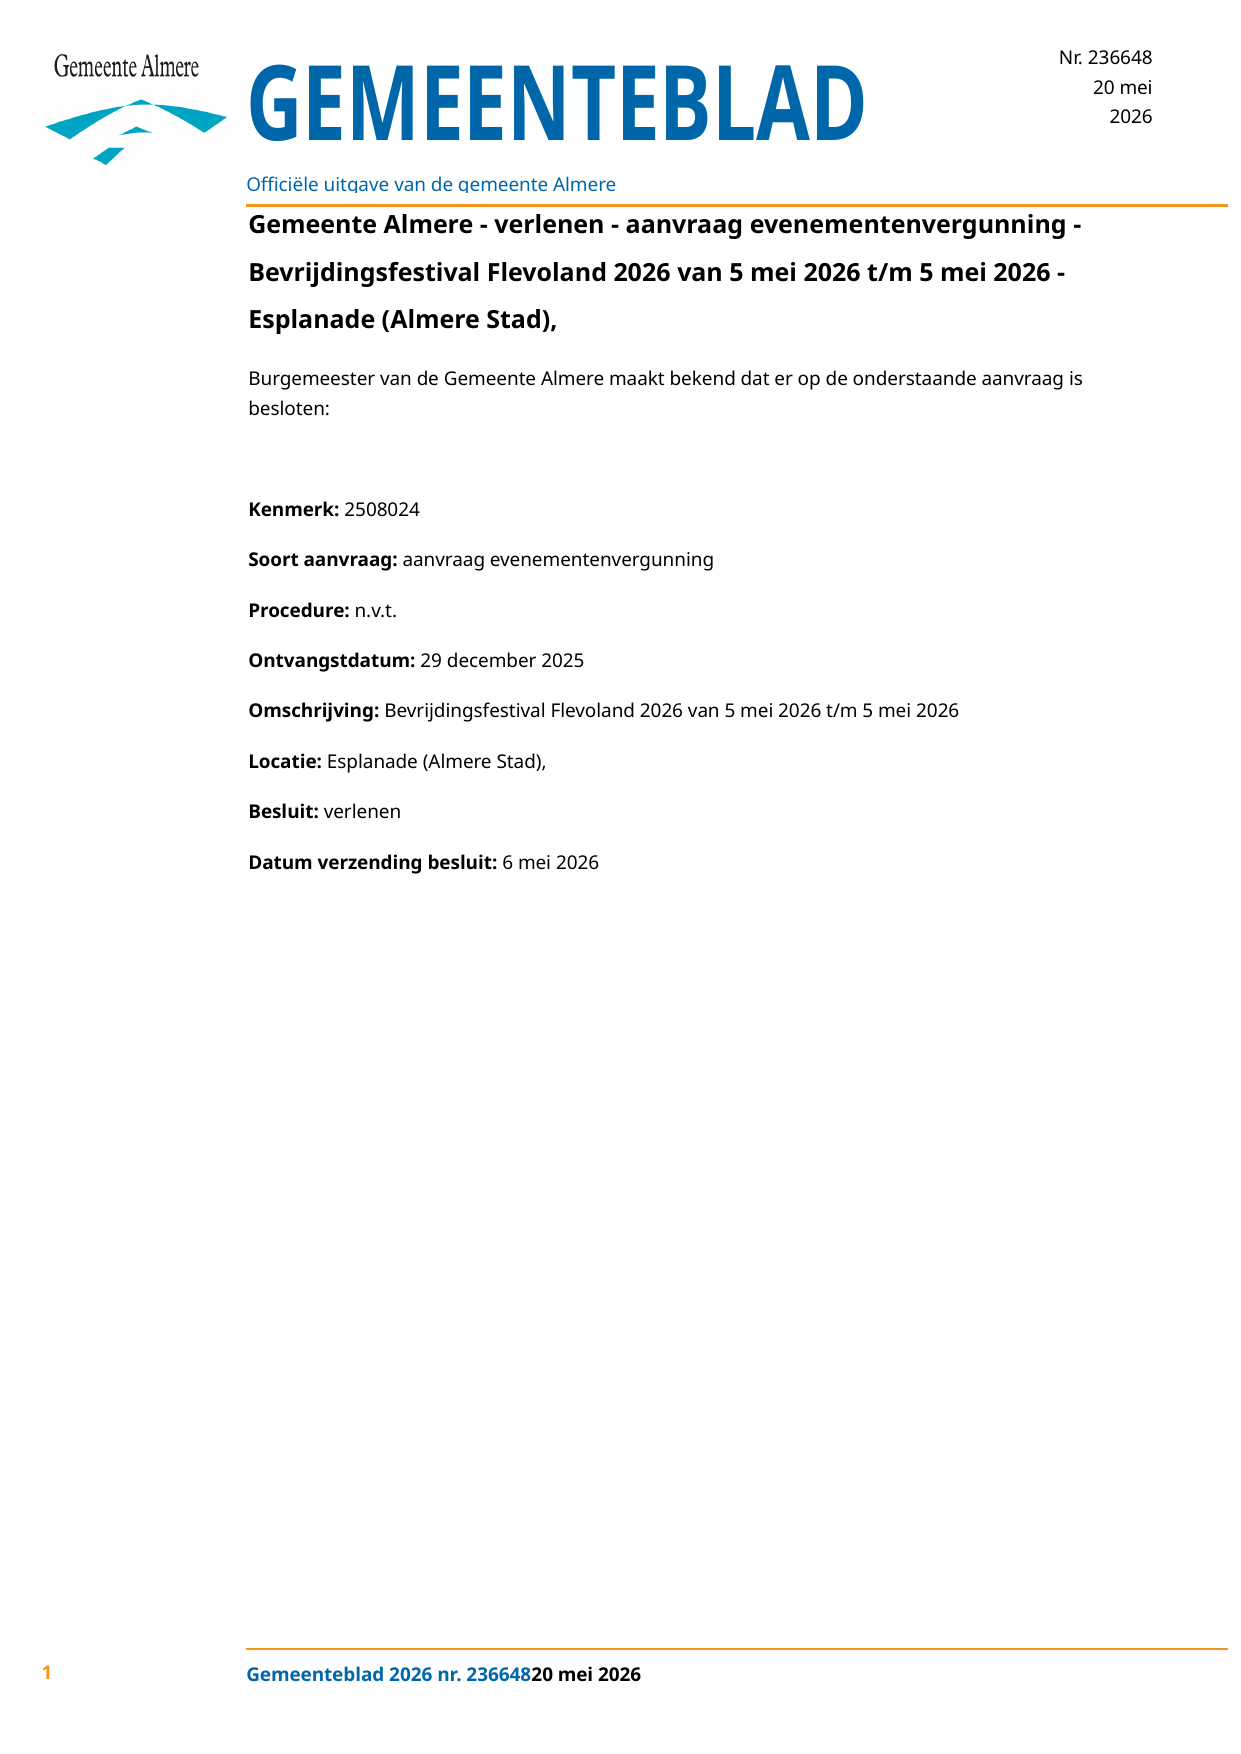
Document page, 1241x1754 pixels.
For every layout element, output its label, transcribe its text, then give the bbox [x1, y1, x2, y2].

text Burgemeester van de Gemeente Almere maakt bekend dat er op de onderstaande aanvraag is besloten: [248, 366, 1152, 421]
text Omschrijving: Bevrijdingsfestival Flevoland 2026 van 5 mei 2026 t/m 5 mei 2026 [248, 698, 1152, 723]
text Ontvangstdatum: 29 december 2025 [248, 647, 1152, 673]
text Soort aanvraag: aanvraag evenementenvergunning [248, 546, 1152, 572]
text Kenmerk: 2508024 [248, 496, 1152, 522]
text Datum verzending besluit: 6 mei 2026 [248, 849, 1152, 874]
text Locatie: Esplanade (Almere Stad), [248, 748, 1152, 774]
picture [41, 47, 231, 172]
text Procedure: n.v.t. [248, 597, 1152, 622]
text Besluit: verlenen [248, 798, 1152, 824]
text Gemeente Almere - verlenen - aanvraag evenementenvergunning - Bevrijdingsfestival Flevoland 2026 van 5 mei 2026 t/m 5 mei 2026 - Esplanade (Almere Stad), [248, 207, 1152, 336]
